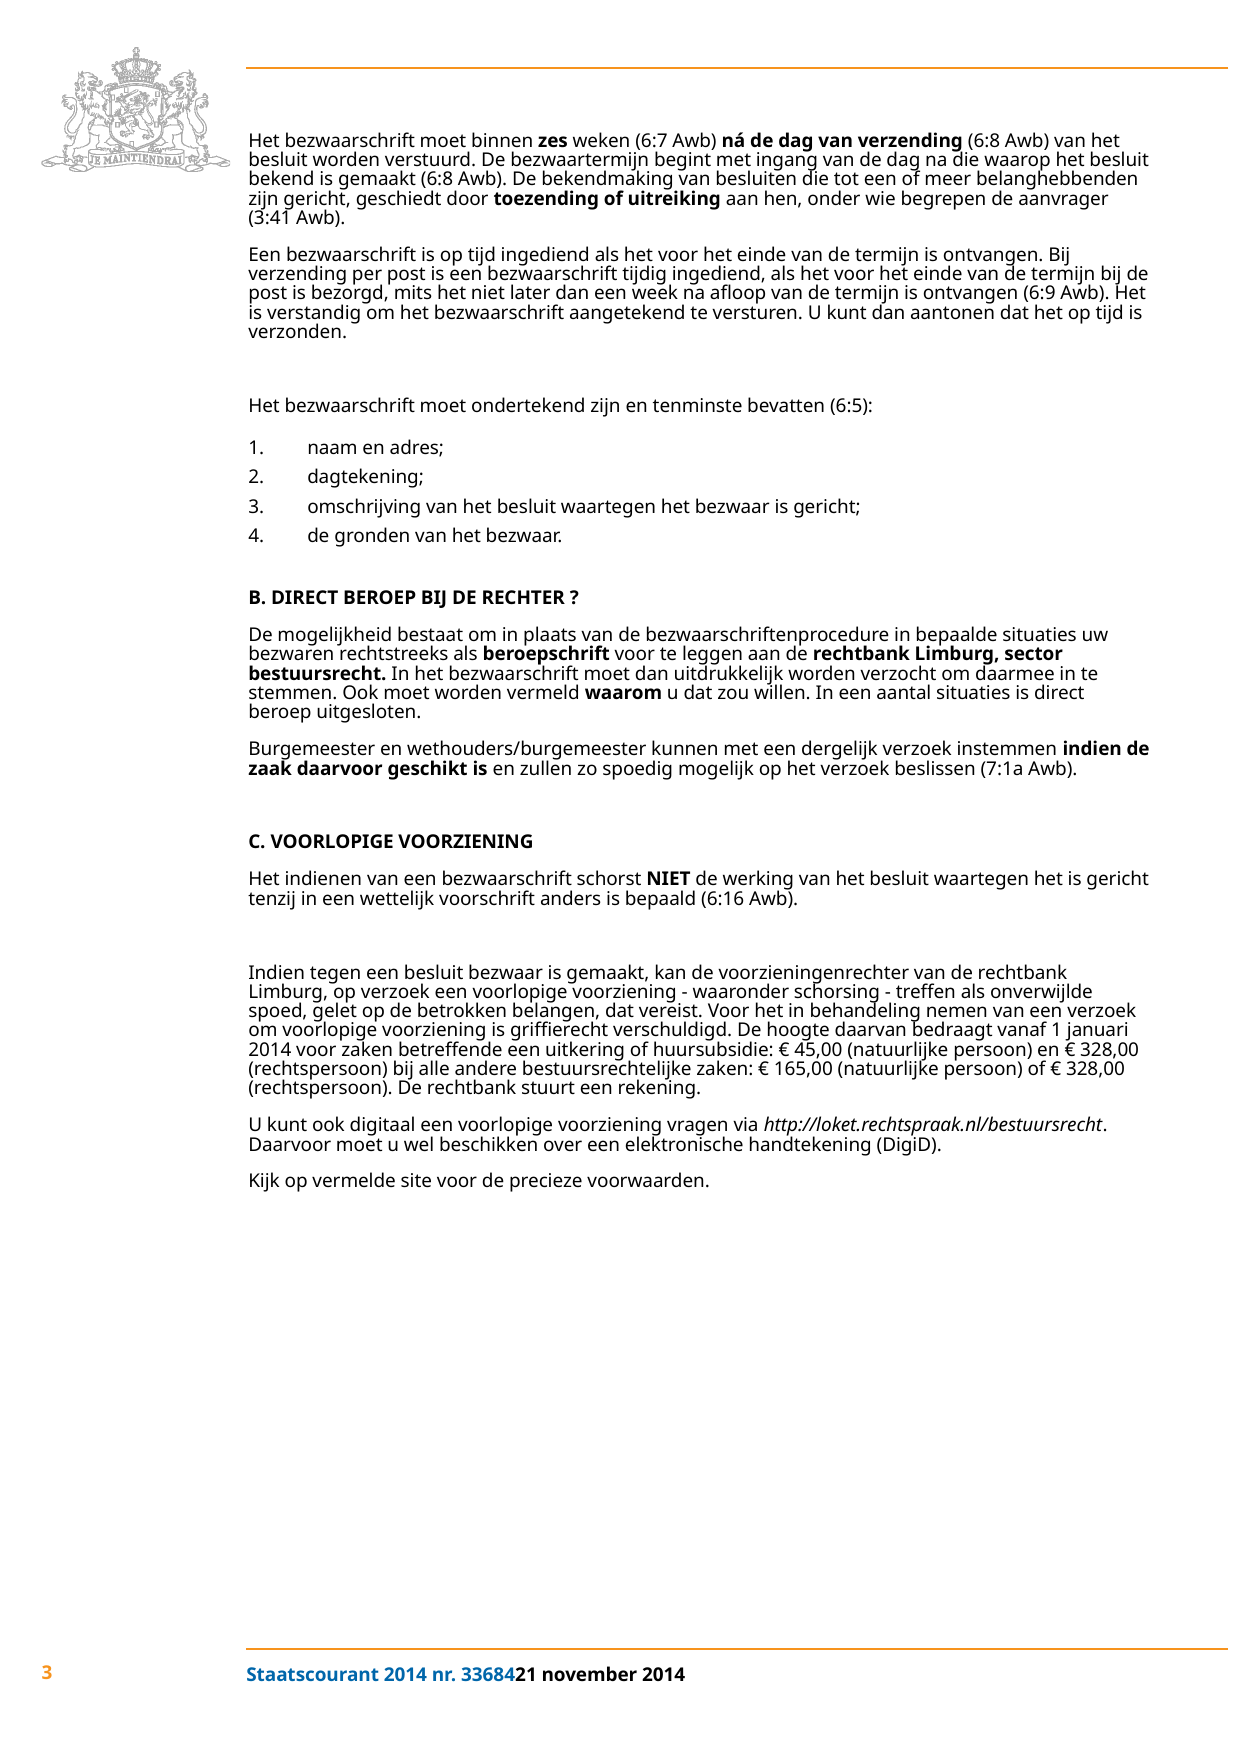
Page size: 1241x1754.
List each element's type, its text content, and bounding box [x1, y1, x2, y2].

list de gronden van het bezwaar. [248, 523, 1152, 548]
text U kunt ook digitaal een voorlopige voorziening vragen via http://loket.rechtspraak.nl/bestuursrecht. Daarvoor moet u wel beschikken over een elektronische handtekening (DigiD). [248, 1116, 1152, 1155]
text Burgemeester en wethouders/burgemeester kunnen met een dergelijk verzoek instemmen indien de zaak daarvoor geschikt is en zullen zo spoedig mogelijk op het verzoek beslissen (7:1a Awb). [248, 740, 1152, 779]
list dagtekening; [248, 463, 1152, 489]
picture [41, 47, 231, 172]
list naam en adres; [248, 434, 1152, 459]
text Het bezwaarschrift moet ondertekend zijn en tenminste bevatten (6:5): [248, 397, 1152, 416]
text B. DIRECT BEROEP BIJ DE RECHTER ? [248, 589, 1152, 608]
list omschrijving van het besluit waartegen het bezwaar is gericht; [248, 493, 1152, 519]
text Een bezwaarschrift is op tijd ingediend als het voor het einde van de termijn is ontvangen. Bij verzending per post is een bezwaarschrift tijdig ingediend, als het voor het einde van de termijn bij de post is bezorgd, mits het niet later dan een week na afloop van de termijn is ontvangen (6:9 Awb). Het is verstandig om het bezwaarschrift aangetekend te versturen. U kunt dan aantonen dat het op tijd is verzonden. [248, 246, 1152, 342]
text Het bezwaarschrift moet binnen zes weken (6:7 Awb) ná de dag van verzending (6:8 Awb) van het besluit worden verstuurd. De bezwaartermijn begint met ingang van de dag na die waarop het besluit bekend is gemaakt (6:8 Awb). De bekendmaking van besluiten die tot een of meer belanghebbenden zijn gericht, geschiedt door toezending of uitreiking aan hen, onder wie begrepen de aanvrager (3:41 Awb). [248, 132, 1152, 228]
text Indien tegen een besluit bezwaar is gemaakt, kan de voorzieningenrechter van de rechtbank Limburg, op verzoek een voorlopige voorziening - waaronder schorsing - treffen als onverwijlde spoed, gelet op de betrokken belangen, dat vereist. Voor het in behandeling nemen van een verzoek om voorlopige voorziening is griffierecht verschuldigd. De hoogte daarvan bedraagt vanaf 1 januari 2014 voor zaken betreffende een uitkering of huursubsidie: € 45,00 (natuurlijke persoon) en € 328,00 (rechtspersoon) bij alle andere bestuursrechtelijke zaken: € 165,00 (natuurlijke persoon) of € 328,00 (rechtspersoon). De rechtbank stuurt een rekening. [248, 964, 1152, 1098]
text De mogelijkheid bestaat om in plaats van de bezwaarschriftenprocedure in bepaalde situaties uw bezwaren rechtstreeks als beroepschrift voor te leggen aan de rechtbank Limburg, sector bestuursrecht. In het bezwaarschrift moet dan uitdrukkelijk worden verzocht om daarmee in te stemmen. Ook moet worden vermeld waarom u dat zou willen. In een aantal situaties is direct beroep uitgesloten. [248, 626, 1152, 722]
text Het indienen van een bezwaarschrift schorst NIET de werking van het besluit waartegen het is gericht tenzij in een wettelijk voorschrift anders is bepaald (6:16 Awb). [248, 870, 1152, 909]
text C. VOORLOPIGE VOORZIENING [248, 833, 1152, 853]
text Kijk op vermelde site voor de precieze voorwaarden. [248, 1172, 1152, 1192]
